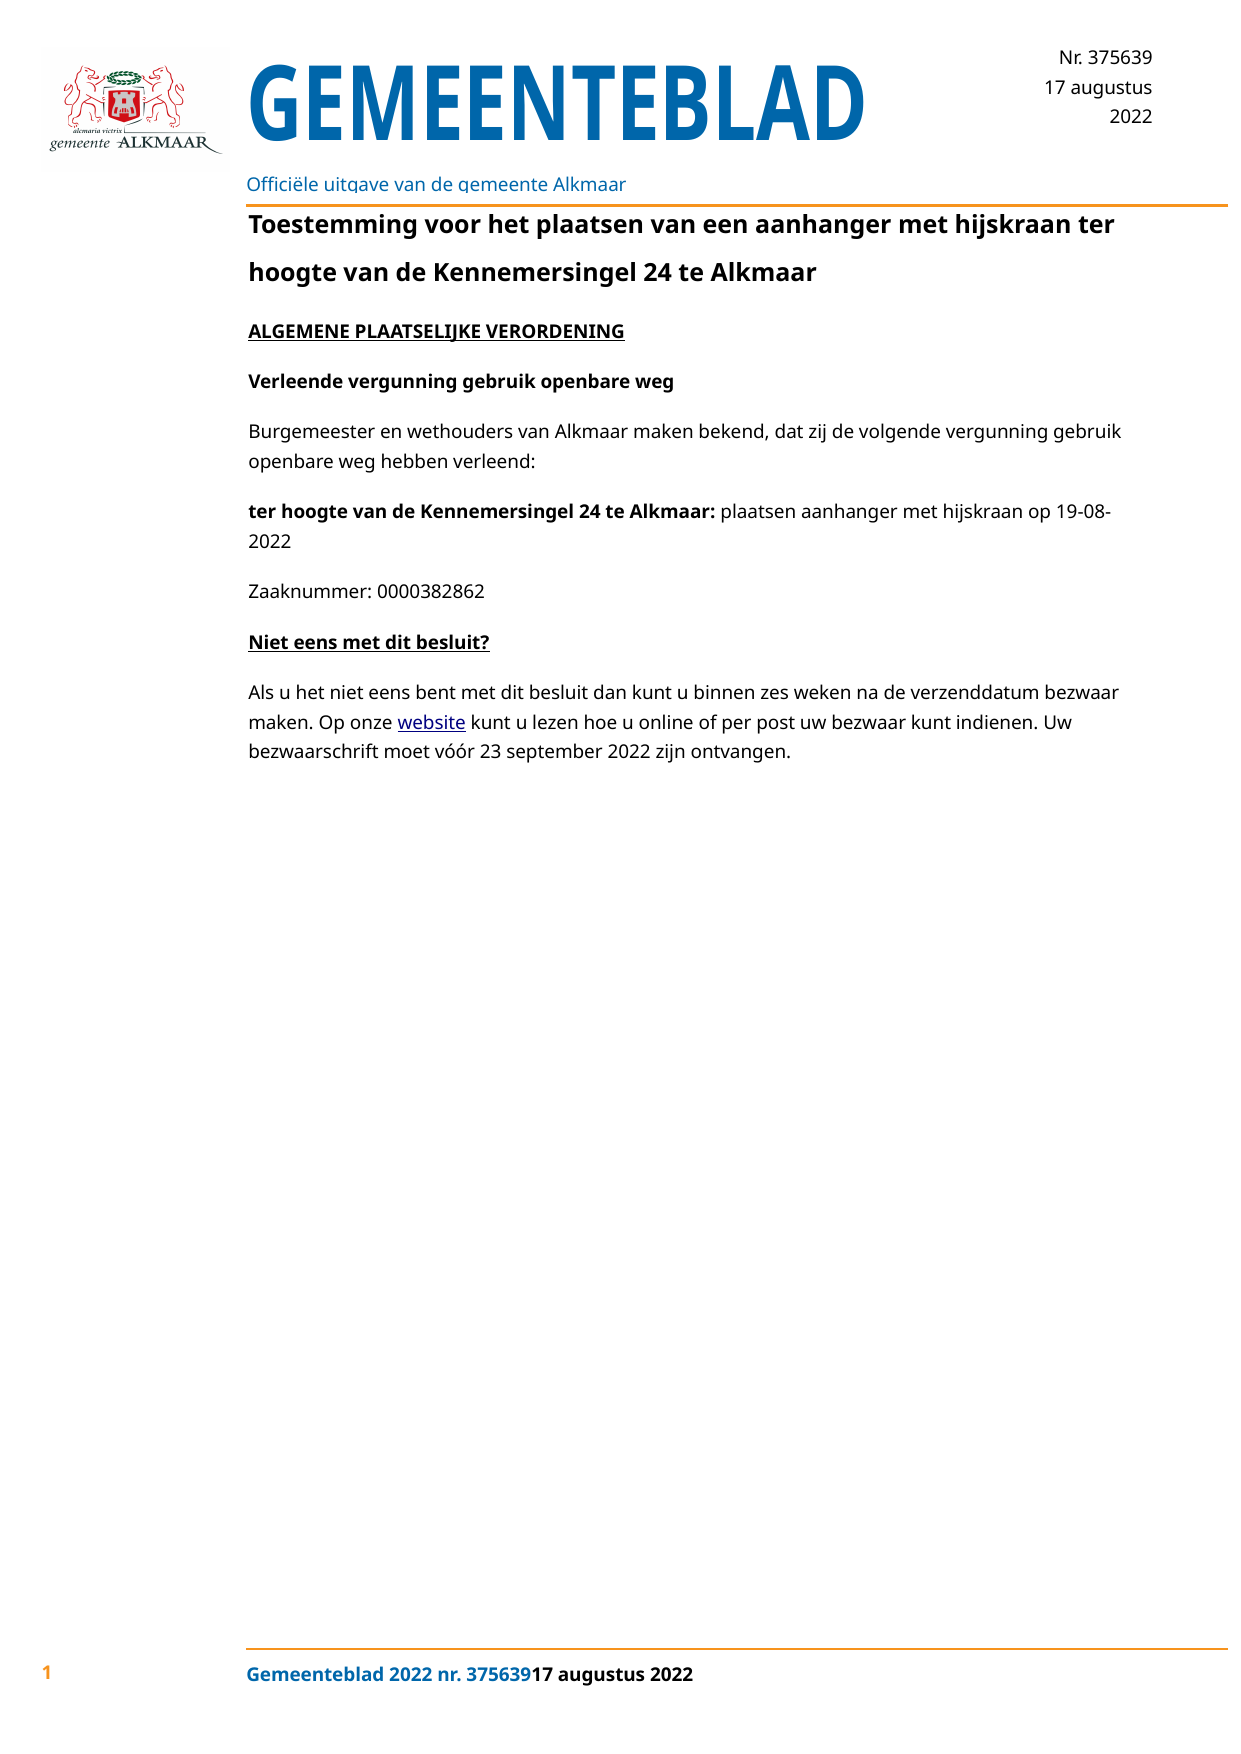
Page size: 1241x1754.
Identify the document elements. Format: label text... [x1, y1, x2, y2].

text Niet eens met dit besluit? [248, 629, 1152, 655]
picture [41, 47, 231, 172]
text Zaaknummer: 0000382862 [248, 579, 1152, 604]
text Als u het niet eens bent met dit besluit dan kunt u binnen zes weken na de verzenddatum bezwaar maken. Op onze website kunt u lezen hoe u online of per post uw bezwaar kunt indienen. Uw bezwaarschrift moet vóór 23 september 2022 zijn ontvangen. [248, 679, 1152, 764]
text ALGEMENE PLAATSELIJKE VERORDENING [248, 318, 1152, 344]
text Burgemeester en wethouders van Alkmaar maken bekend, dat zij de volgende vergunning gebruik openbare weg hebben verleend: [248, 419, 1152, 474]
text Toestemming voor het plaatsen van een aanhanger met hijskraan ter hoogte van de Kennemersingel 24 te Alkmaar [248, 207, 1152, 288]
text Verleende vergunning gebruik openbare weg [248, 368, 1152, 394]
text ter hoogte van de Kennemersingel 24 te Alkmaar: plaatsen aanhanger met hijskraan op 19-08-2022 [248, 499, 1152, 554]
